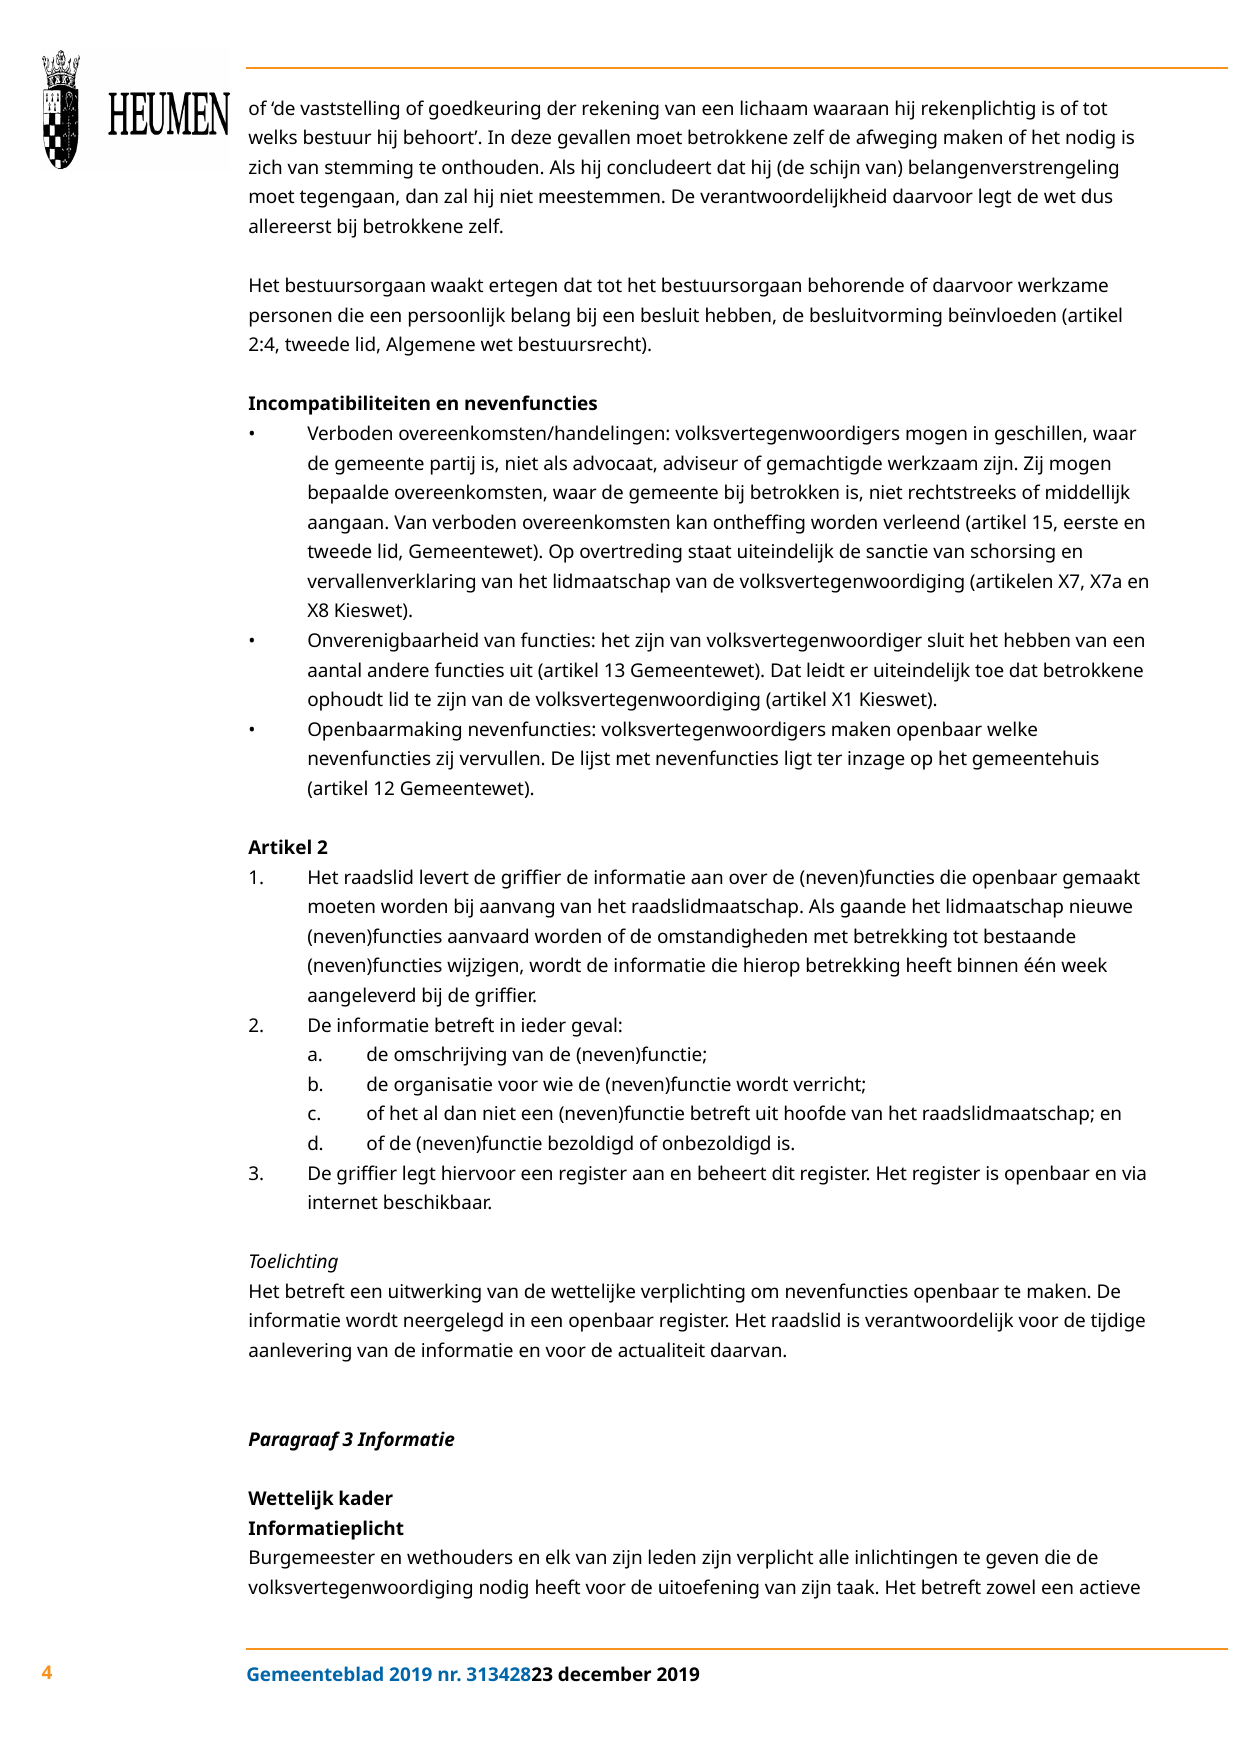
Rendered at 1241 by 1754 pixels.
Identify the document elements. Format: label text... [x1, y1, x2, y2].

list Onverenigbaarheid van functies: het zijn van volksvertegenwoordiger sluit het hebben van een aantal andere functies uit (artikel 13 Gemeentewet). Dat leidt er uiteindelijk toe dat betrokkene ophoudt lid te zijn van de volksvertegenwoordiging (artikel X1 Kieswet). [248, 627, 1152, 712]
list Het raadslid levert de griffier de informatie aan over de (neven)functies die openbaar gemaakt moeten worden bij aanvang van het raadslidmaatschap. Als gaande het lidmaatschap nieuwe (neven)functies aanvaard worden of de omstandigheden met betrekking tot bestaande (neven)functies wijzigen, wordt de informatie die hierop betrekking heeft binnen één week aangeleverd bij de griffier. [248, 864, 1152, 1008]
text Het bestuursorgaan waakt ertegen dat tot het bestuursorgaan behorende of daarvoor werkzame personen die een persoonlijk belang bij een besluit hebben, de besluitvorming beïnvloeden (artikel 2:4, tweede lid, Algemene wet bestuursrecht). [248, 272, 1152, 357]
text Het betreft een uitwerking van de wettelijke verplichting om nevenfuncties openbaar te maken. De informatie wordt neergelegd in een openbaar register. Het raadslid is verantwoordelijk voor de tijdige aanlevering van de informatie en voor de actualiteit daarvan. [248, 1278, 1152, 1363]
text Burgemeester en wethouders en elk van zijn leden zijn verplicht alle inlichtingen te geven die de volksvertegenwoordiging nodig heeft voor de uitoefening van zijn taak. Het betreft zowel een actieve [248, 1544, 1152, 1600]
text Artikel 2 [248, 834, 1152, 860]
list de organisatie voor wie de (neven)functie wordt verricht; [307, 1071, 1152, 1097]
list of de (neven)functie bezoldigd of onbezoldigd is. [307, 1130, 1152, 1156]
text of ‘de vaststelling of goedkeuring der rekening van een lichaam waaraan hij rekenplichtig is of tot welks bestuur hij behoort’. In deze gevallen moet betrokkene zelf de afweging maken of het nodig is zich van stemming te onthouden. Als hij concludeert dat hij (de schijn van) belangenverstrengeling moet tegengaan, dan zal hij niet meestemmen. De verantwoordelijkheid daarvoor legt de wet dus allereerst bij betrokkene zelf. [248, 95, 1152, 239]
text Informatieplicht [248, 1515, 1152, 1541]
list Verboden overeenkomsten/handelingen: volksvertegenwoordigers mogen in geschillen, waar de gemeente partij is, niet als advocaat, adviseur of gemachtigde werkzaam zijn. Zij mogen bepaalde overeenkomsten, waar de gemeente bij betrokken is, niet rechtstreeks of middellijk aangaan. Van verboden overeenkomsten kan ontheffing worden verleend (artikel 15, eerste en tweede lid, Gemeentewet). Op overtreding staat uiteindelijk de sanctie van schorsing en vervallenverklaring van het lidmaatschap van de volksvertegenwoordiging (artikelen X7, X7a en X8 Kieswet). [248, 420, 1152, 623]
list de omschrijving van de (neven)functie; [307, 1041, 1152, 1067]
list of het al dan niet een (neven)functie betreft uit hoofde van het raadslidmaatschap; en [307, 1101, 1152, 1126]
text Incompatibiliteiten en nevenfuncties [248, 391, 1152, 416]
text Paragraaf 3 Informatie [248, 1426, 1152, 1452]
picture [41, 47, 231, 172]
text Wettelijk kader [248, 1485, 1152, 1511]
text Toelichting [248, 1248, 1152, 1274]
list De griffier legt hiervoor een register aan en beheert dit register. Het register is openbaar en via internet beschikbaar. [248, 1160, 1152, 1215]
list Openbaarmaking nevenfuncties: volksvertegenwoordigers maken openbaar welke nevenfuncties zij vervullen. De lijst met nevenfuncties ligt ter inzage op het gemeentehuis (artikel 12 Gemeentewet). [248, 716, 1152, 801]
list De informatie betreft in ieder geval: [248, 1012, 1152, 1038]
